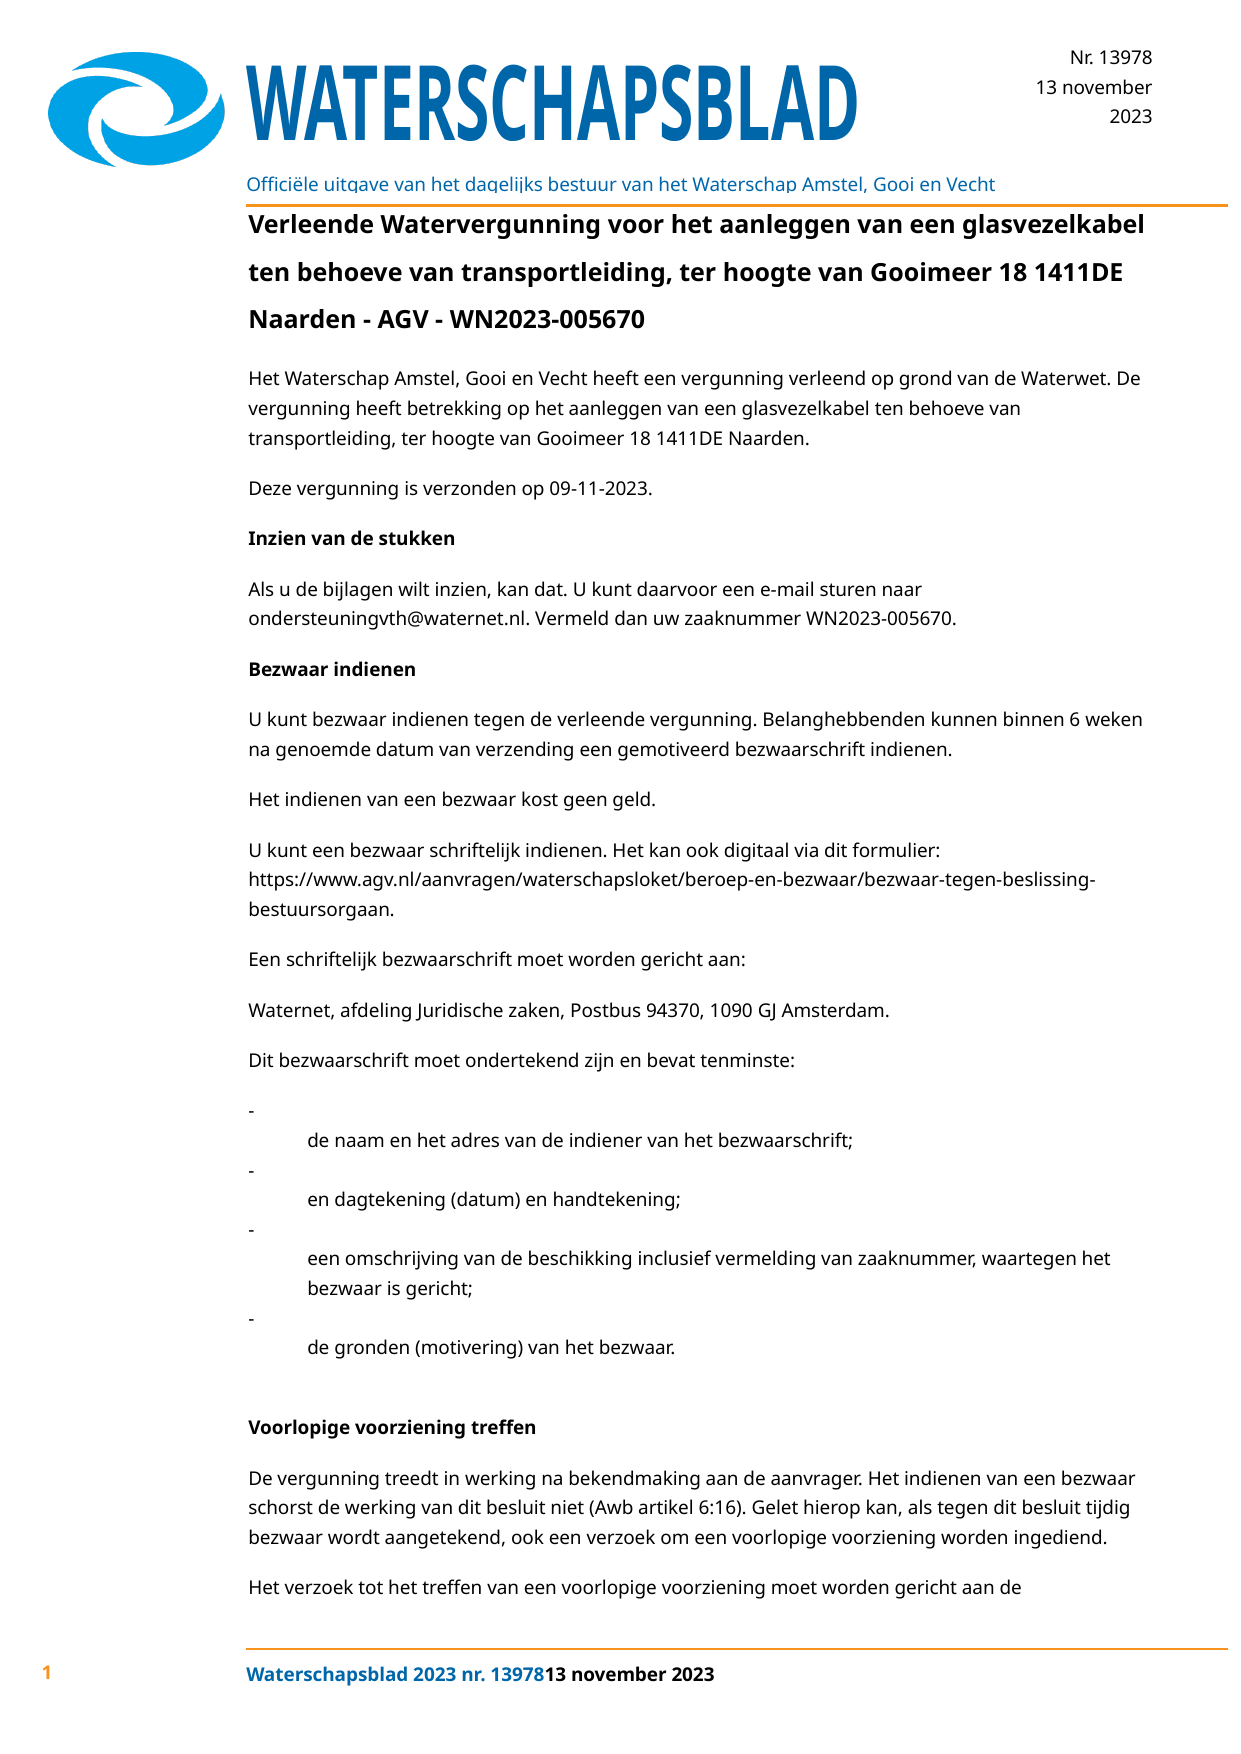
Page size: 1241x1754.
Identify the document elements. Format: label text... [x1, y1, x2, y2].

list en dagtekening (datum) en handtekening; [248, 1186, 1152, 1212]
list een omschrijving van de beschikking inclusief vermelding van zaaknummer, waartegen het bezwaar is gericht; [248, 1246, 1152, 1301]
picture [41, 47, 231, 172]
list de gronden (motivering) van het bezwaar. [248, 1334, 1152, 1360]
text Het indienen van een bezwaar kost geen geld. [248, 786, 1152, 812]
text Dit bezwaarschrift moet ondertekend zijn en bevat tenminste: [248, 1047, 1152, 1073]
text Bezwaar indienen [248, 656, 1152, 682]
text Als u de bijlagen wilt inzien, kan dat. U kunt daarvoor een e-mail sturen naar ondersteuningvth@waternet.nl. Vermeld dan uw zaaknummer WN2023-005670. [248, 576, 1152, 631]
text Deze vergunning is verzonden op 09-11-2023. [248, 475, 1152, 501]
text De vergunning treedt in werking na bekendmaking aan de aanvrager. Het indienen van een bezwaar schorst de werking van dit besluit niet (Awb artikel 6:16). Gelet hierop kan, als tegen dit besluit tijdig bezwaar wordt aangetekend, ook een verzoek om een voorlopige voorziening worden ingediend. [248, 1465, 1152, 1549]
text Het Waterschap Amstel, Gooi en Vecht heeft een vergunning verleend op grond van de Waterwet. De vergunning heeft betrekking op het aanleggen van een glasvezelkabel ten behoeve van transportleiding, ter hoogte van Gooimeer 18 1411DE Naarden. [248, 366, 1152, 450]
text Een schriftelijk bezwaarschrift moet worden gericht aan: [248, 946, 1152, 972]
text U kunt een bezwaar schriftelijk indienen. Het kan ook digitaal via dit formulier: https://www.agv.nl/aanvragen/waterschapsloket/beroep-en-bezwaar/bezwaar-tegen-beslissing-bestuursorgaan. [248, 837, 1152, 922]
text U kunt bezwaar indienen tegen de verleende vergunning. Belanghebbenden kunnen binnen 6 weken na genoemde datum van verzending een gemotiveerd bezwaarschrift indienen. [248, 706, 1152, 762]
text Voorlopige voorziening treffen [248, 1414, 1152, 1440]
text Inzien van de stukken [248, 526, 1152, 551]
text Het verzoek tot het treffen van een voorlopige voorziening moet worden gericht aan de [248, 1574, 1152, 1600]
text Waternet, afdeling Juridische zaken, Postbus 94370, 1090 GJ Amsterdam. [248, 997, 1152, 1022]
text Verleende Watervergunning voor het aanleggen van een glasvezelkabel ten behoeve van transportleiding, ter hoogte van Gooimeer 18 1411DE Naarden - AGV - WN2023-005670 [248, 207, 1152, 336]
list de naam en het adres van de indiener van het bezwaarschrift; [248, 1127, 1152, 1153]
